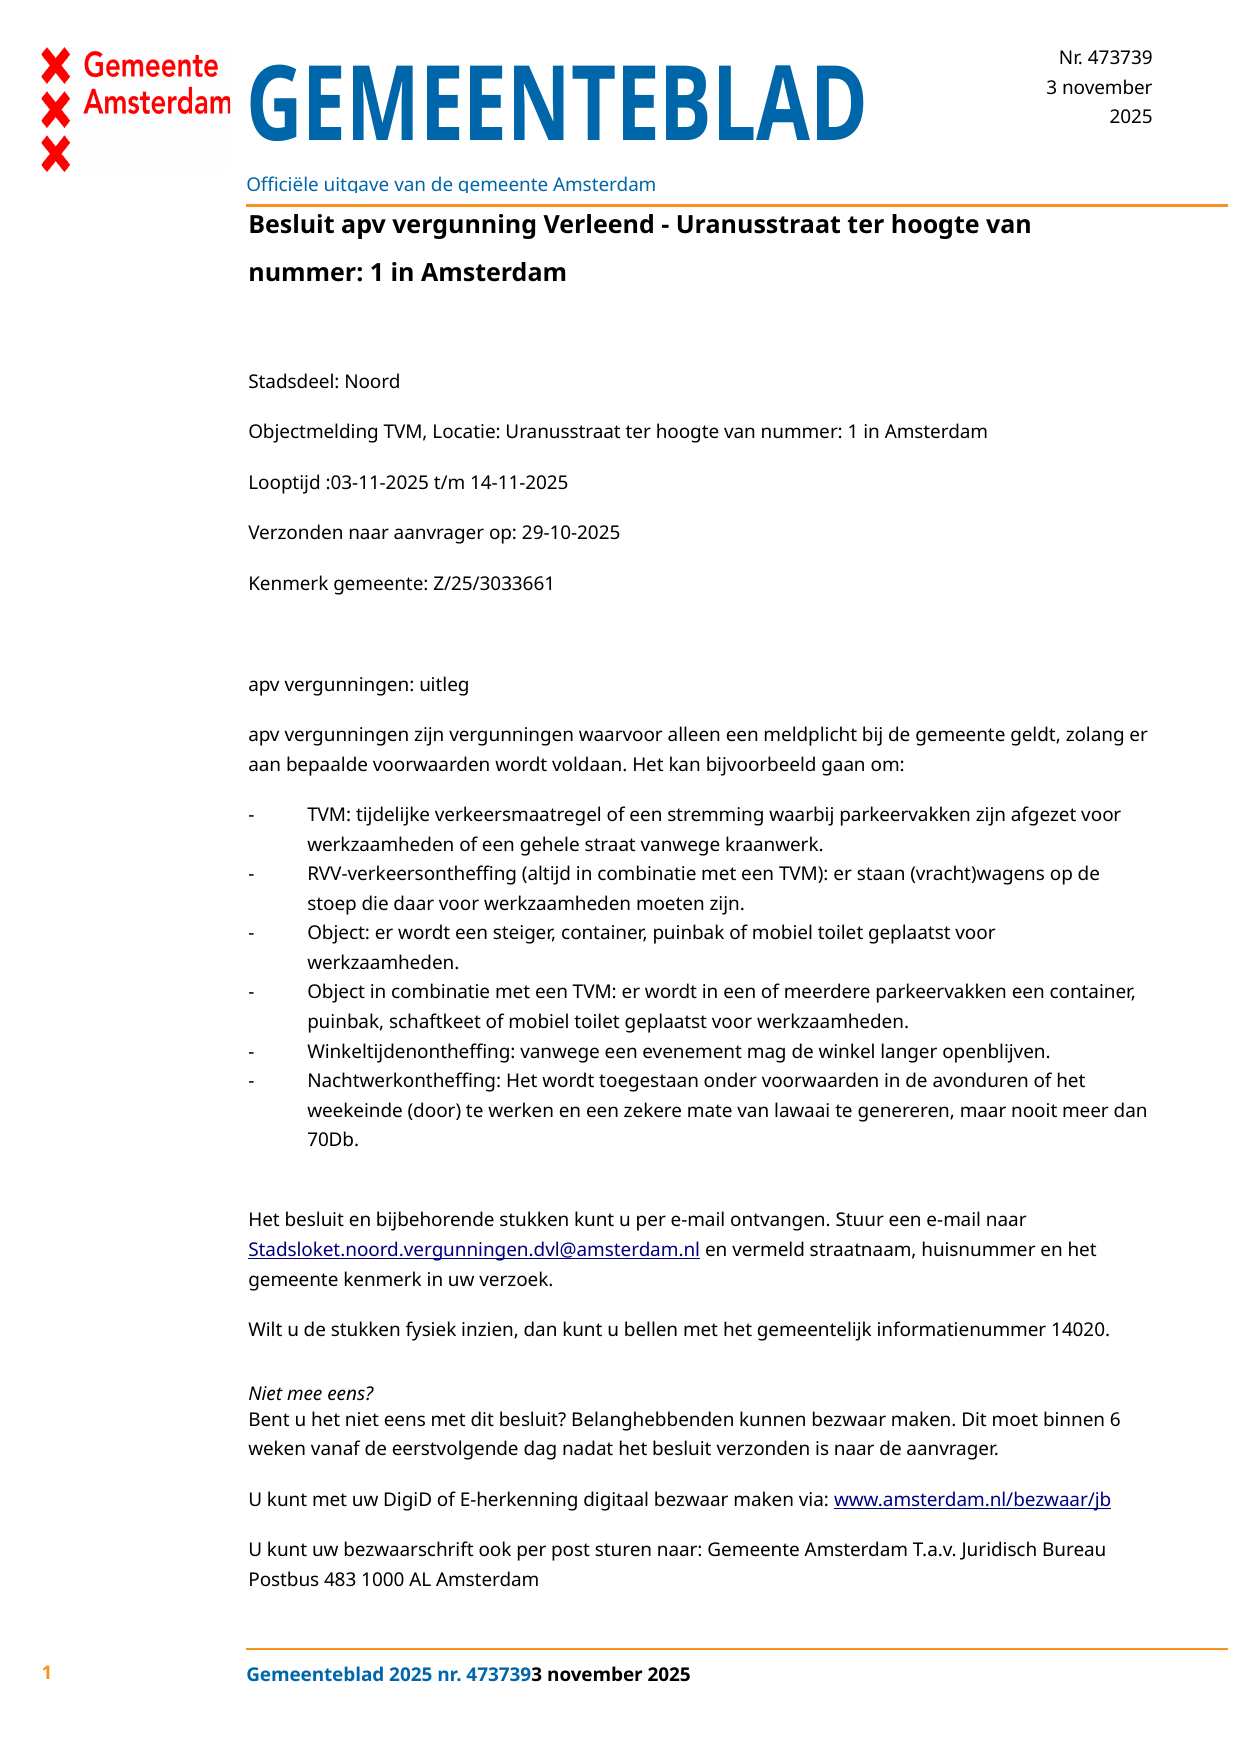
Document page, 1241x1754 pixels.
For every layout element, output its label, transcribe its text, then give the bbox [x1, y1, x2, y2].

text apv vergunningen: uitleg [248, 671, 1152, 697]
text apv vergunningen zijn vergunningen waarvoor alleen een meldplicht bij de gemeente geldt, zolang er aan bepaalde voorwaarden wordt voldaan. Het kan bijvoorbeeld gaan om: [248, 721, 1152, 777]
list Winkeltijdenontheffing: vanwege een evenement mag de winkel langer openblijven. [248, 1038, 1152, 1064]
text Wilt u de stukken fysiek inzien, dan kunt u bellen met het gemeentelijk informatienummer 14020. [248, 1316, 1152, 1342]
list Object: er wordt een steiger, container, puinbak of mobiel toilet geplaatst voor werkzaamheden. [248, 919, 1152, 975]
text Verzonden naar aanvrager op: 29-10-2025 [248, 519, 1152, 545]
text Niet mee eens? [248, 1380, 1152, 1406]
text Kenmerk gemeente: Z/25/3033661 [248, 570, 1152, 596]
text Stadsdeel: Noord [248, 368, 1152, 394]
list Object in combinatie met een TVM: er wordt in een of meerdere parkeervakken een container, puinbak, schaftkeet of mobiel toilet geplaatst voor werkzaamheden. [248, 979, 1152, 1034]
picture [41, 47, 231, 172]
text Het besluit en bijbehorende stukken kunt u per e-mail ontvangen. Stuur een e-mail naar Stadsloket.noord.vergunningen.dvl@amsterdam.nl en vermeld straatnaam, huisnummer en het gemeente kenmerk in uw verzoek. [248, 1207, 1152, 1292]
text U kunt met uw DigiD of E-herkenning digitaal bezwaar maken via: www.amsterdam.nl/bezwaar/jb [248, 1486, 1152, 1512]
list RVV-verkeersontheffing (altijd in combinatie met een TVM): er staan (vracht)wagens op de stoep die daar voor werkzaamheden moeten zijn. [248, 860, 1152, 916]
text Bent u het niet eens met dit besluit? Belanghebbenden kunnen bezwaar maken. Dit moet binnen 6 weken vanaf de eerstvolgende dag nadat het besluit verzonden is naar de aanvrager. [248, 1406, 1152, 1461]
list Nachtwerkontheffing: Het wordt toegestaan onder voorwaarden in de avonduren of het weekeinde (door) te werken en een zekere mate van lawaai te genereren, maar nooit meer dan 70Db. [248, 1067, 1152, 1152]
list TVM: tijdelijke verkeersmaatregel of een stremming waarbij parkeervakken zijn afgezet voor werkzaamheden of een gehele straat vanwege kraanwerk. [248, 801, 1152, 857]
text Besluit apv vergunning Verleend - Uranusstraat ter hoogte van nummer: 1 in Amsterdam [248, 207, 1152, 288]
text U kunt uw bezwaarschrift ook per post sturen naar: Gemeente Amsterdam T.a.v. Juridisch Bureau Postbus 483 1000 AL Amsterdam [248, 1536, 1152, 1592]
text Objectmelding TVM, Locatie: Uranusstraat ter hoogte van nummer: 1 in Amsterdam [248, 419, 1152, 444]
text Looptijd :03-11-2025 t/m 14-11-2025 [248, 469, 1152, 495]
